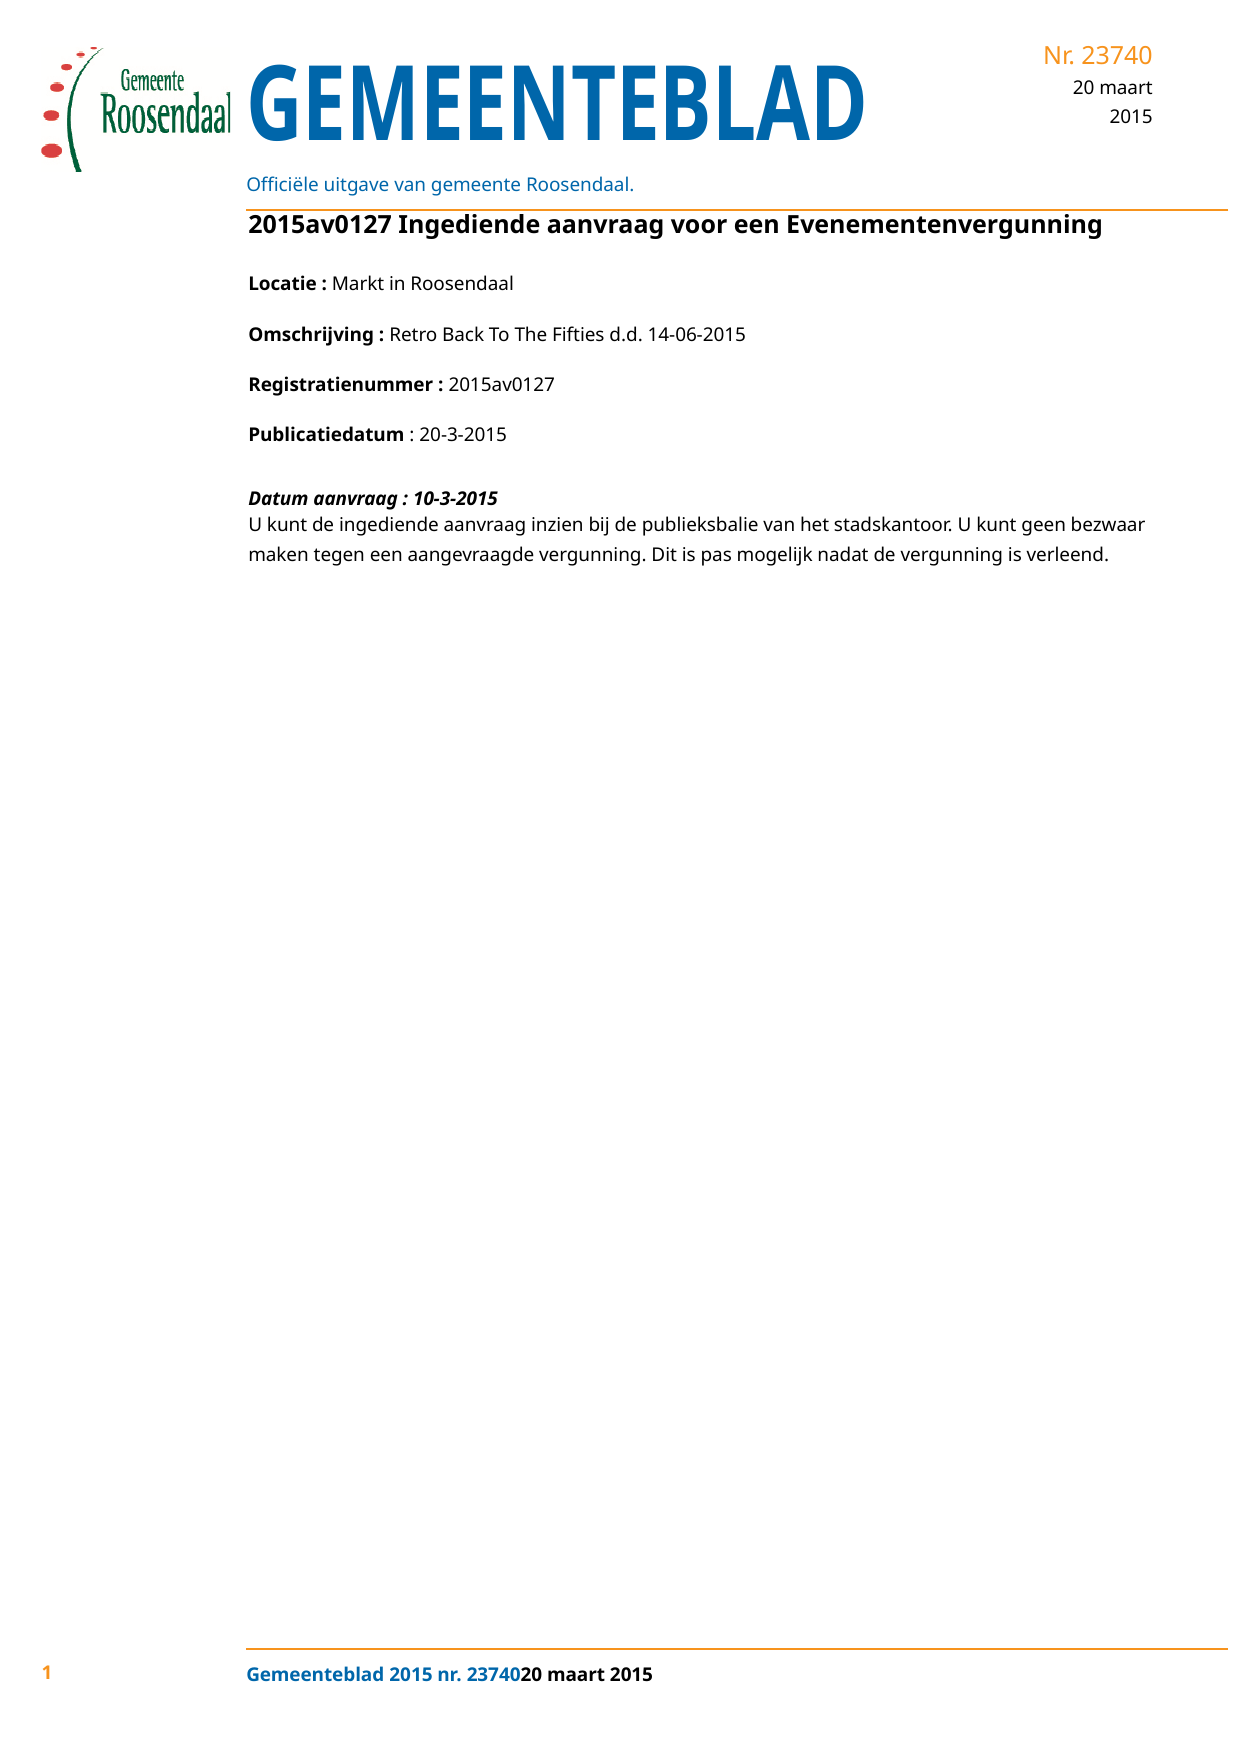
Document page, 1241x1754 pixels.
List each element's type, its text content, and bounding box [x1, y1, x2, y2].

picture [41, 47, 231, 172]
text U kunt de ingediende aanvraag inzien bij de publieksbalie van het stadskantoor. U kunt geen bezwaar maken tegen een aangevraagde vergunning. Dit is pas mogelijk nadat de vergunning is verleend. [248, 511, 1152, 567]
text Locatie : Markt in Roosendaal [248, 270, 1152, 296]
text Registratienummer : 2015av0127 [248, 371, 1152, 397]
text Omschrijving : Retro Back To The Fifties d.d. 14-06-2015 [248, 321, 1152, 346]
text 2015av0127 Ingediende aanvraag voor een Evenementenvergunning [248, 211, 1152, 241]
text Datum aanvraag : 10-3-2015 [248, 486, 1152, 511]
text Publicatiedatum : 20-3-2015 [248, 422, 1152, 447]
